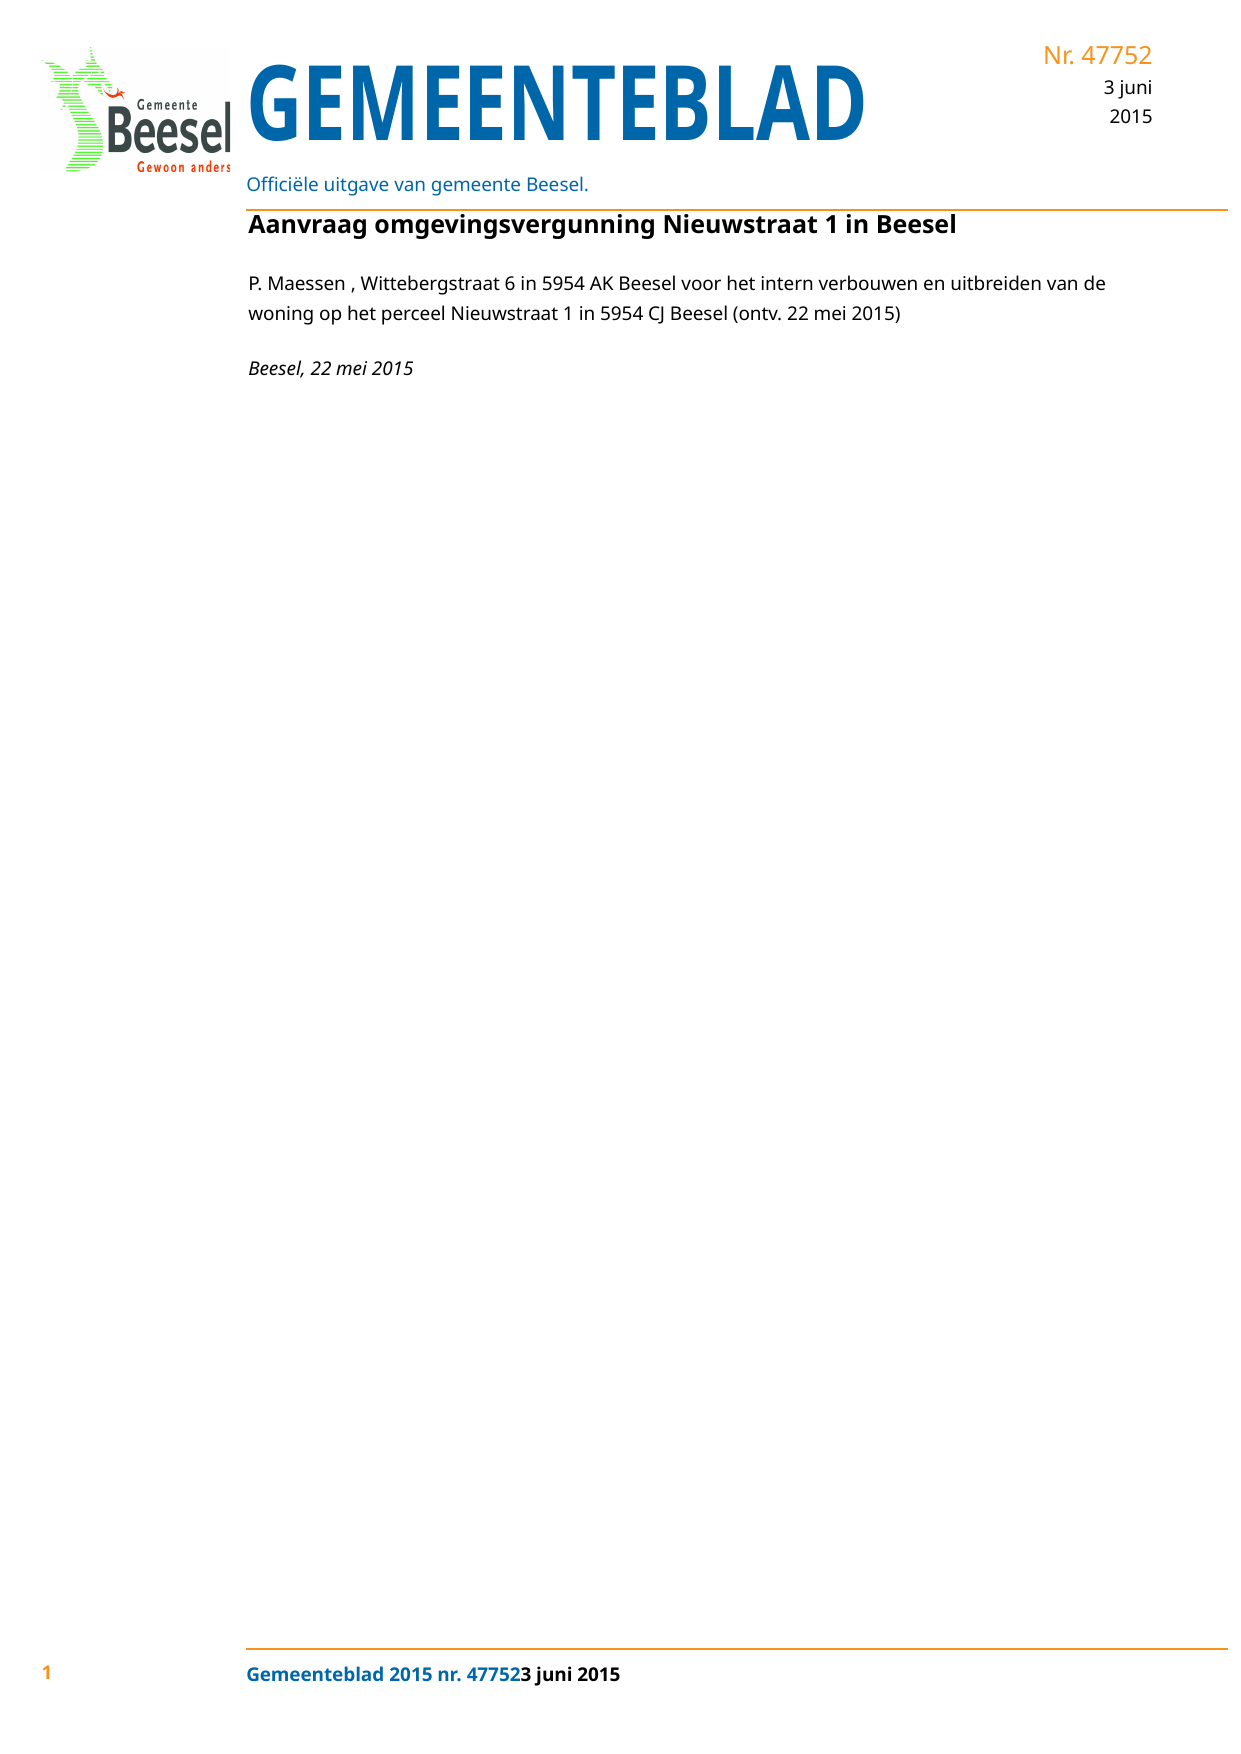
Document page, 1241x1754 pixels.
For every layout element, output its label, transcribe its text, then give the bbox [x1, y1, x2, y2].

text P. Maessen , Wittebergstraat 6 in 5954 AK Beesel voor het intern verbouwen en uitbreiden van de woning op het perceel Nieuwstraat 1 in 5954 CJ Beesel (ontv. 22 mei 2015) [248, 270, 1152, 326]
picture [41, 47, 231, 172]
text Aanvraag omgevingsvergunning Nieuwstraat 1 in Beesel [248, 211, 1152, 241]
text Beesel, 22 mei 2015 [248, 355, 1152, 381]
